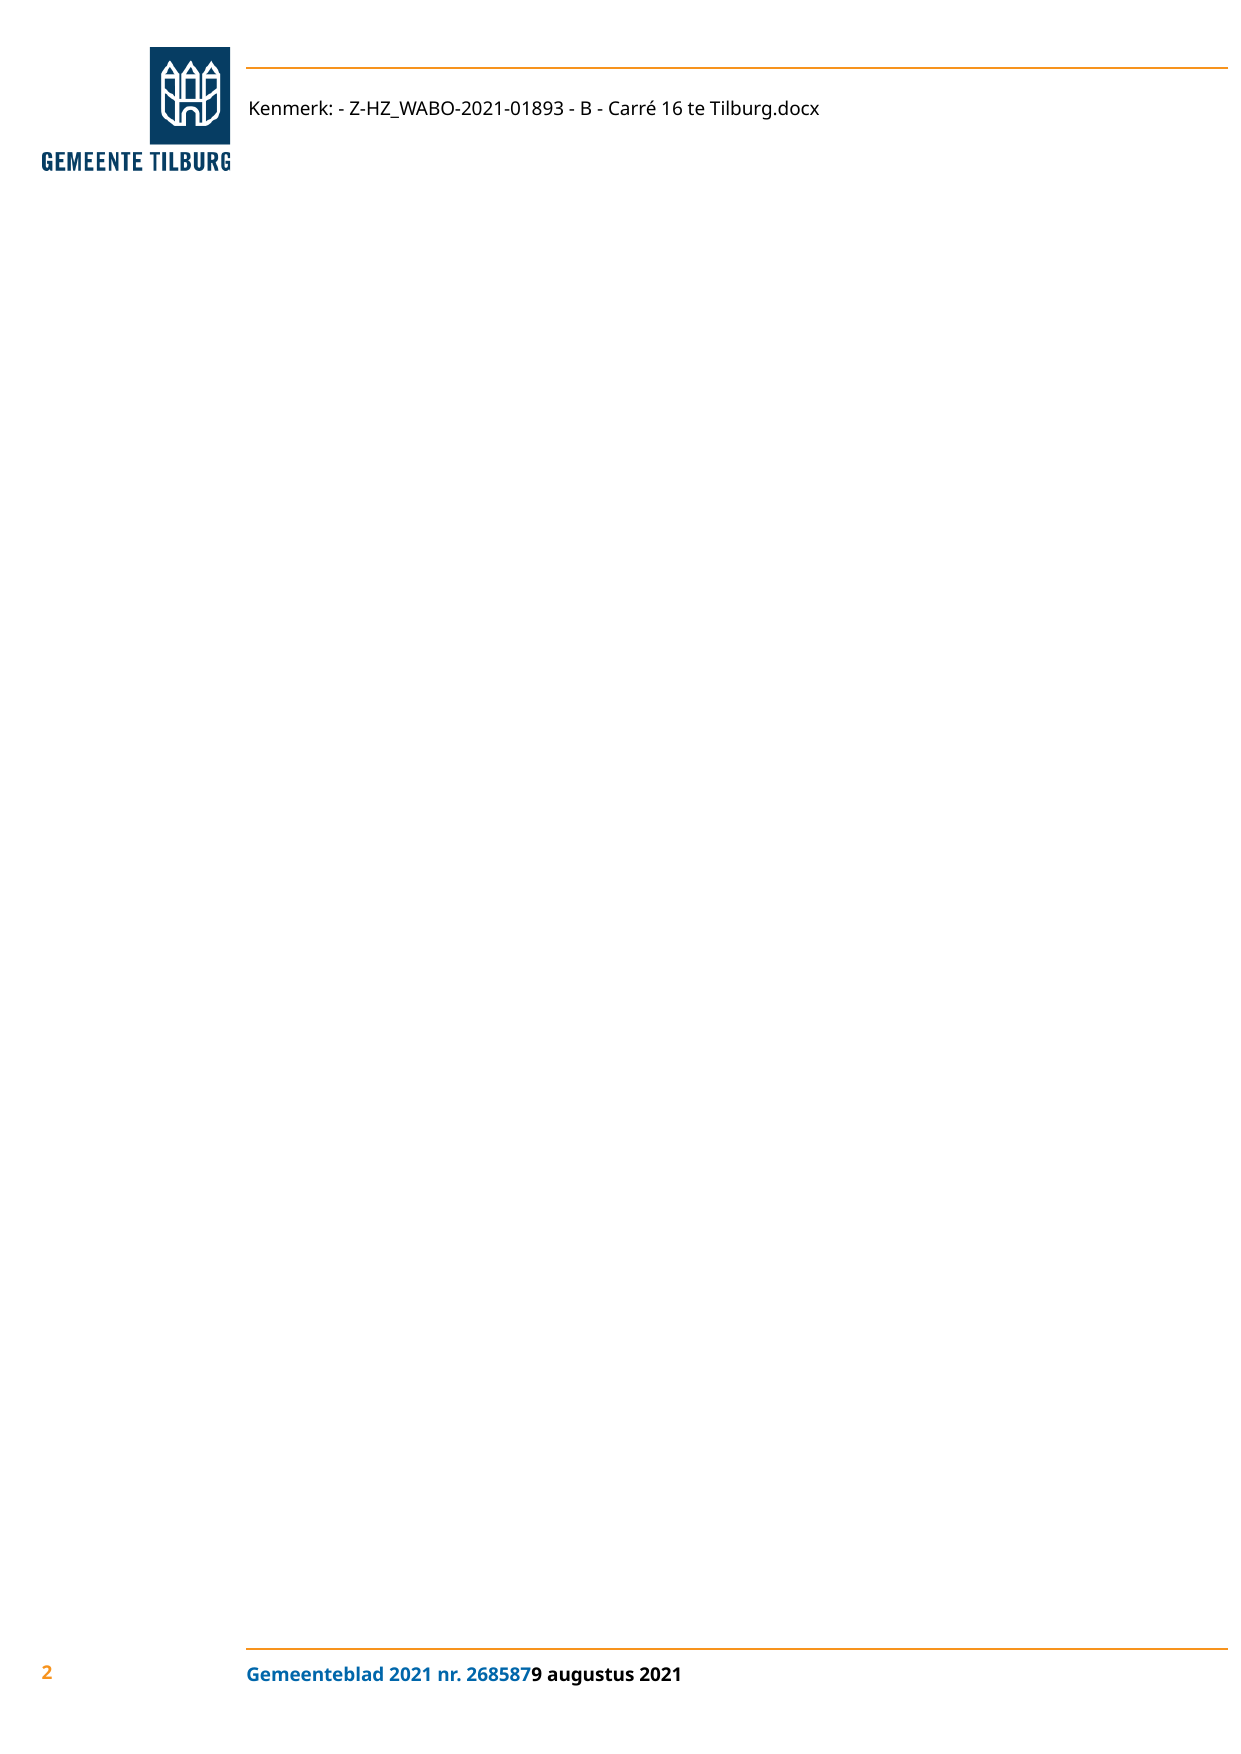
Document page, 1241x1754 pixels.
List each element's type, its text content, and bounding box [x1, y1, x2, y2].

text Kenmerk: - Z-HZ_WABO-2021-01893 - B - Carré 16 te Tilburg.docx [248, 95, 1152, 121]
picture [41, 47, 231, 172]
